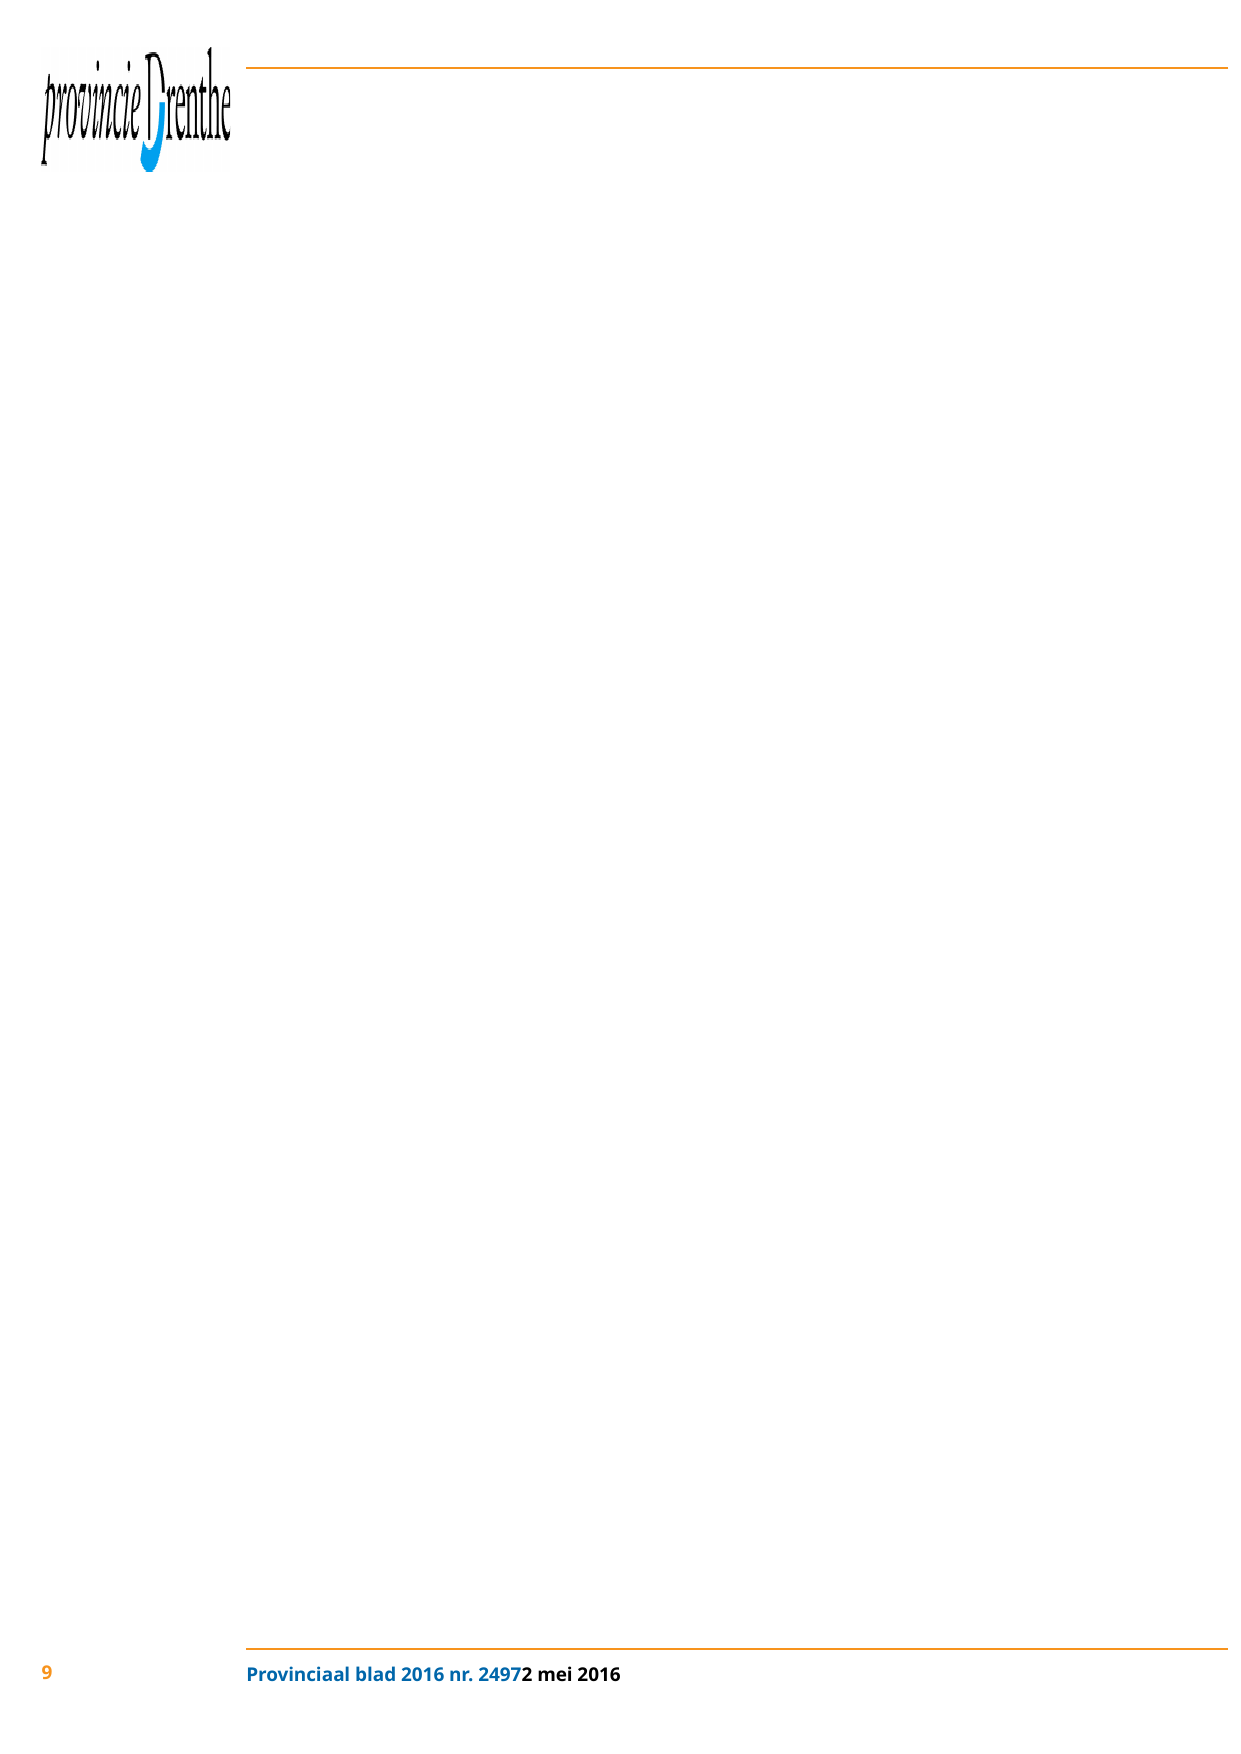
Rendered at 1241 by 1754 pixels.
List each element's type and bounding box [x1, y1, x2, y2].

picture [41, 47, 231, 172]
